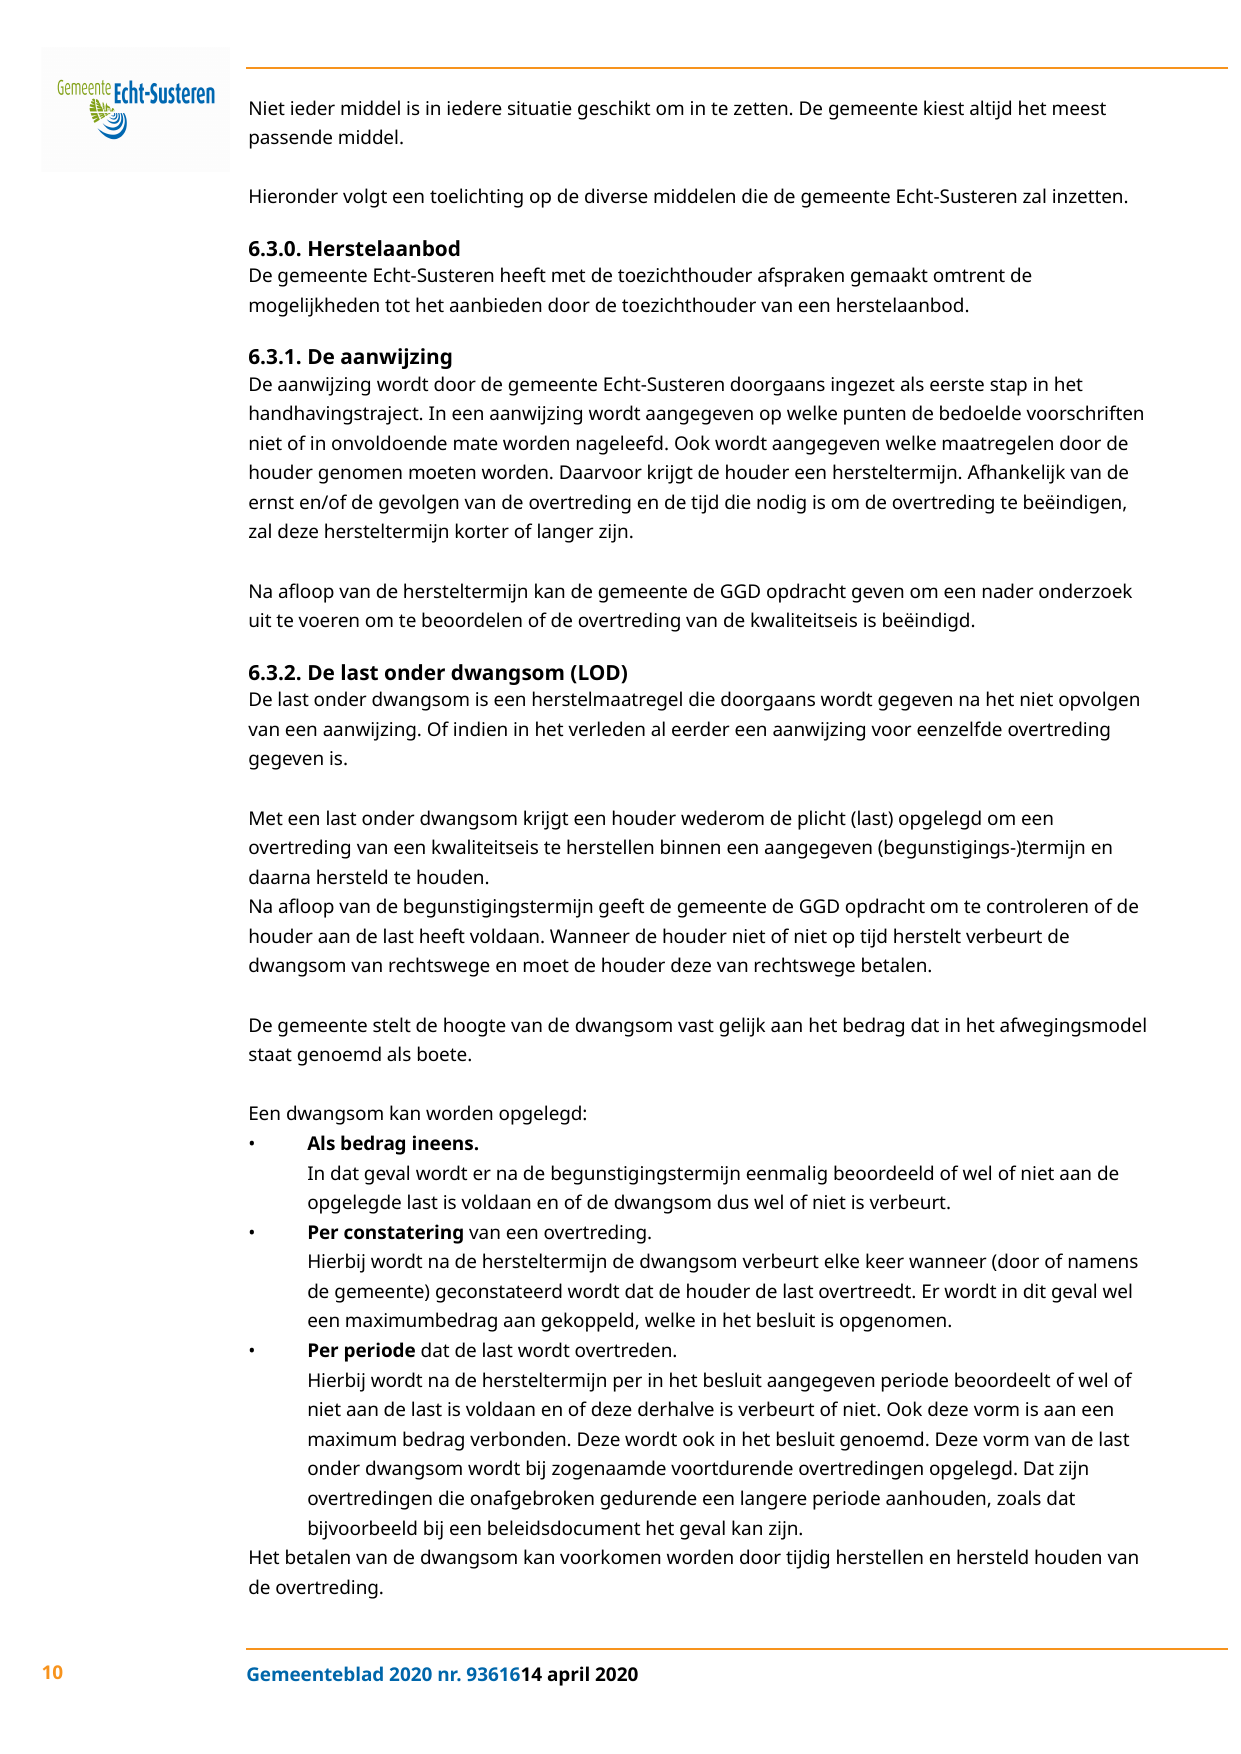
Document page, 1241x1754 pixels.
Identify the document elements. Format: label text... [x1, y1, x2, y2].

text 6.3.2. De last onder dwangsom (LOD) [248, 658, 1152, 686]
text Een dwangsom kan worden opgelegd: [248, 1101, 1152, 1126]
list Hierbij wordt na de hersteltermijn per in het besluit aangegeven periode beoordeelt of wel of niet aan de last is voldaan en of deze derhalve is verbeurt of niet. Ook deze vorm is aan een maximum bedrag verbonden. Deze wordt ook in het besluit genoemd. Deze vorm van de last onder dwangsom wordt bij zogenaamde voortdurende overtredingen opgelegd. Dat zijn overtredingen die onafgebroken gedurende een langere periode aanhouden, zoals dat bijvoorbeeld bij een beleidsdocument het geval kan zijn. [248, 1367, 1152, 1540]
text Niet ieder middel is in iedere situatie geschikt om in te zetten. De gemeente kiest altijd het meest passende middel. [248, 95, 1152, 150]
text Hieronder volgt een toelichting op de diverse middelen die de gemeente Echt-Susteren zal inzetten. [248, 183, 1152, 209]
list Als bedrag ineens. [248, 1130, 1152, 1156]
list In dat geval wordt er na de begunstigingstermijn eenmalig beoordeeld of wel of niet aan de opgelegde last is voldaan en of de dwangsom dus wel of niet is verbeurt. [248, 1160, 1152, 1215]
text Na afloop van de begunstigingstermijn geeft de gemeente de GGD opdracht om te controleren of de houder aan de last heeft voldaan. Wanneer de houder niet of niet op tijd herstelt verbeurt de dwangsom van rechtswege en moet de houder deze van rechtswege betalen. [248, 893, 1152, 978]
text 6.3.0. Herstelaanbod [248, 234, 1152, 262]
text Met een last onder dwangsom krijgt een houder wederom de plicht (last) opgelegd om een overtreding van een kwaliteitseis te herstellen binnen een aangegeven (begunstigings-)termijn en daarna hersteld te houden. [248, 805, 1152, 889]
list Hierbij wordt na de hersteltermijn de dwangsom verbeurt elke keer wanneer (door of namens de gemeente) geconstateerd wordt dat de houder de last overtreedt. Er wordt in dit geval wel een maximumbedrag aan gekoppeld, welke in het besluit is opgenomen. [248, 1248, 1152, 1333]
text De gemeente Echt-Susteren heeft met de toezichthouder afspraken gemaakt omtrent de mogelijkheden tot het aanbieden door de toezichthouder van een herstelaanbod. [248, 262, 1152, 318]
text De gemeente stelt de hoogte van de dwangsom vast gelijk aan het bedrag dat in het afwegingsmodel staat genoemd als boete. [248, 1012, 1152, 1067]
text De aanwijzing wordt door de gemeente Echt-Susteren doorgaans ingezet als eerste stap in het handhavingstraject. In een aanwijzing wordt aangegeven op welke punten de bedoelde voorschriften niet of in onvoldoende mate worden nageleefd. Ook wordt aangegeven welke maatregelen door de houder genomen moeten worden. Daarvoor krijgt de houder een hersteltermijn. Afhankelijk van de ernst en/of de gevolgen van de overtreding en de tijd die nodig is om de overtreding te beëindigen, zal deze hersteltermijn korter of langer zijn. [248, 371, 1152, 544]
picture [41, 47, 231, 172]
list Per constatering van een overtreding. [248, 1219, 1152, 1244]
text 6.3.1. De aanwijzing [248, 342, 1152, 371]
text De last onder dwangsom is een herstelmaatregel die doorgaans wordt gegeven na het niet opvolgen van een aanwijzing. Of indien in het verleden al eerder een aanwijzing voor eenzelfde overtreding gegeven is. [248, 686, 1152, 771]
list Per periode dat de last wordt overtreden. [248, 1337, 1152, 1363]
text Na afloop van de hersteltermijn kan de gemeente de GGD opdracht geven om een nader onderzoek uit te voeren om te beoordelen of de overtreding van de kwaliteitseis is beëindigd. [248, 578, 1152, 633]
text Het betalen van de dwangsom kan voorkomen worden door tijdig herstellen en hersteld houden van de overtreding. [248, 1544, 1152, 1599]
